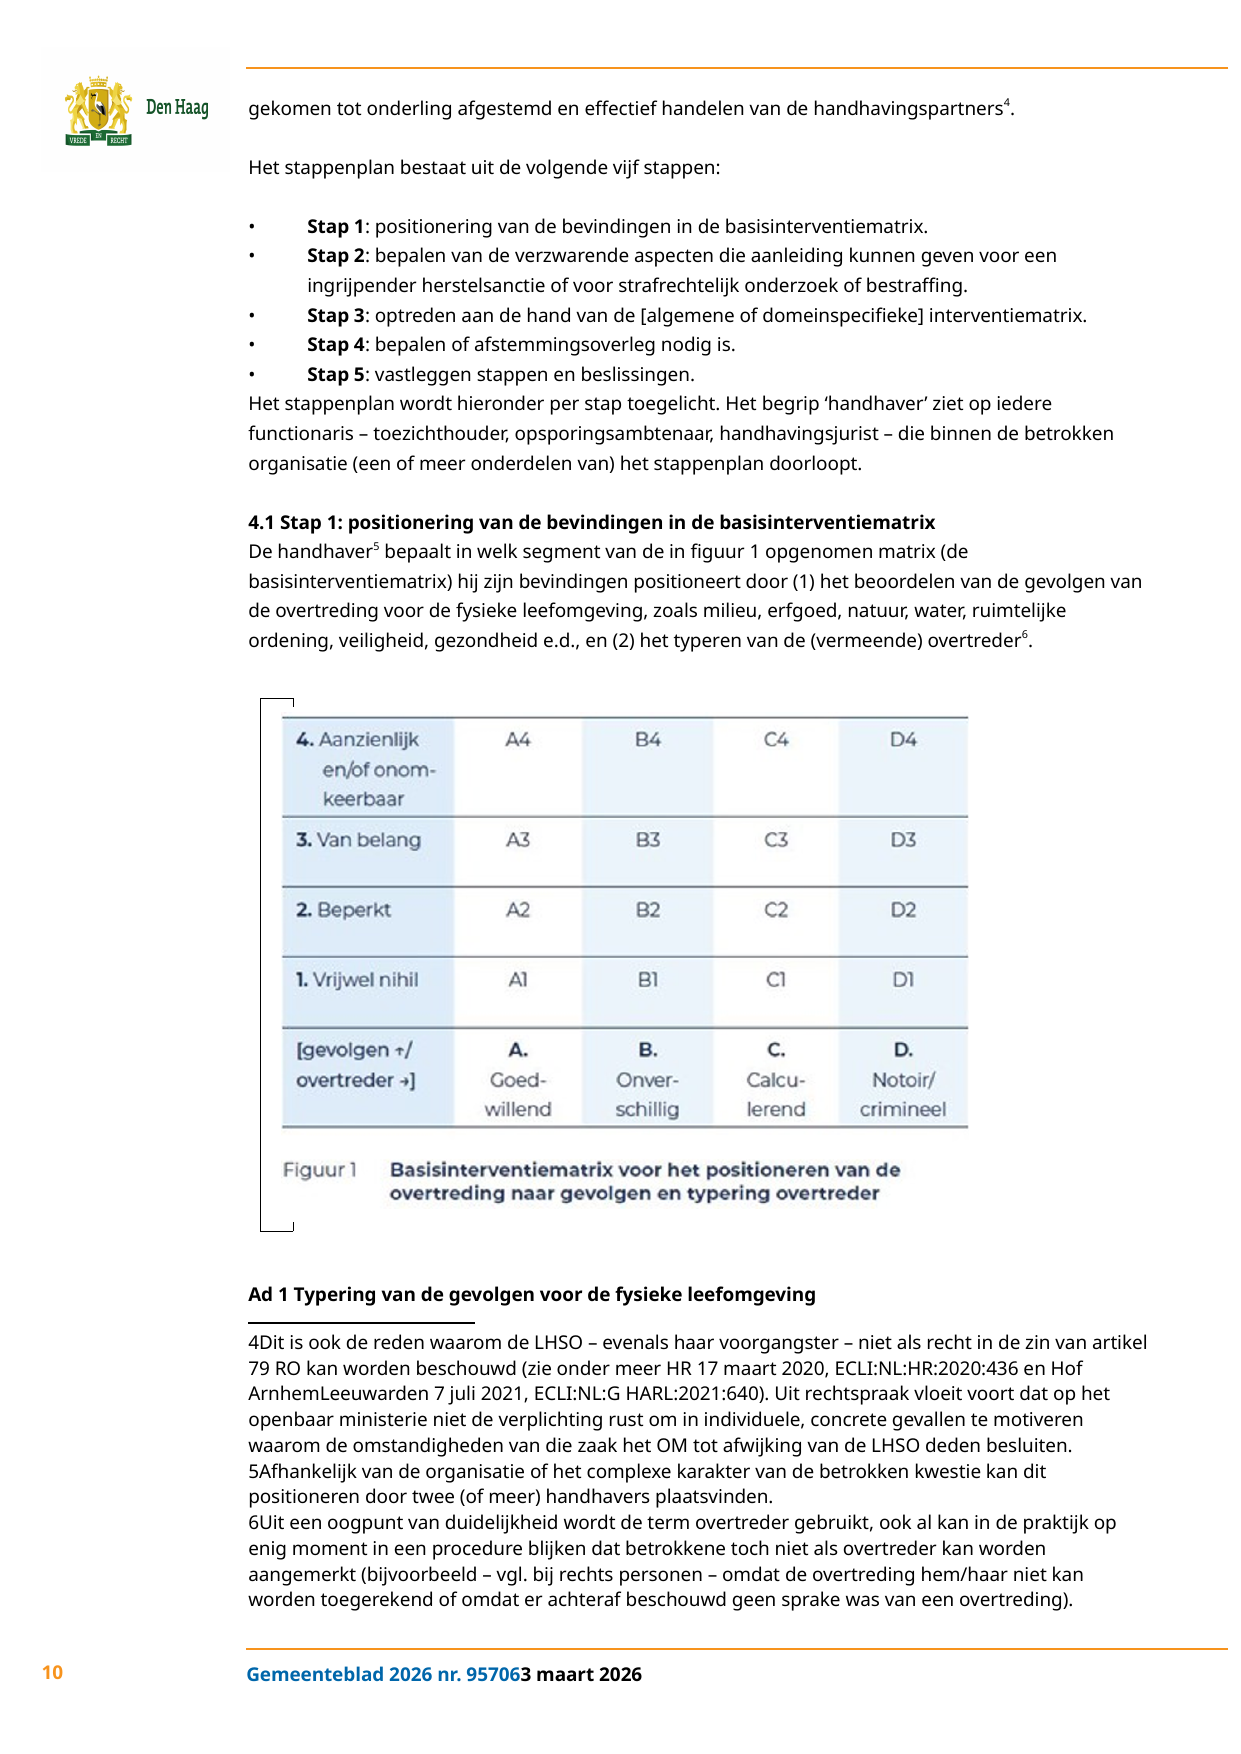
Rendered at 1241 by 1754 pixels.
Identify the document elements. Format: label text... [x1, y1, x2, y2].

picture [41, 47, 231, 172]
text Het stappenplan bestaat uit de volgende vijf stappen: [248, 154, 1152, 180]
text De handhaver bepaalt in welk segment van de in figuur 1 opgenomen matrix (de basisinterventiematrix) hij zijn bevindingen positioneert door (1) het beoordelen van de gevolgen van de overtreding voor de fysieke leefomgeving, zoals milieu, erfgoed, natuur, water, ruimtelijke ordening, veiligheid, gezondheid e.d., en (2) het typeren van de (vermeende) overtreder. [248, 538, 1152, 653]
text 4.1 Stap 1: positionering van de bevindingen in de basisinterventiematrix [248, 509, 1152, 535]
list Stap 1: positionering van de bevindingen in de basisinterventiematrix. [248, 213, 1152, 239]
text gekomen tot onderling afgestemd en effectief handelen van de handhavingspartners. [248, 95, 1152, 121]
list Stap 4: bepalen of afstemmingsoverleg nodig is. [248, 331, 1152, 357]
list Stap 2: bepalen van de verzwarende aspecten die aanleiding kunnen geven voor een ingrijpender herstelsanctie of voor strafrechtelijk onderzoek of bestraffing. [248, 243, 1152, 298]
list Stap 3: optreden aan de hand van de [algemene of domeinspecifieke] interventiematrix. [248, 302, 1152, 328]
text Afhankelijk van de organisatie of het complexe karakter van de betrokken kwestie kan dit positioneren door twee (of meer) handhavers plaatsvinden. [248, 1458, 1152, 1509]
text Uit een oogpunt van duidelijkheid wordt de term overtreder gebruikt, ook al kan in de praktijk op enig moment in een procedure blijken dat betrokkene toch niet als overtreder kan worden aangemerkt (bijvoorbeeld – vgl. bij rechts­ personen – omdat de overtreding hem/haar niet kan worden toegerekend of omdat er achteraf beschouwd geen sprake was van een overtreding). [248, 1509, 1152, 1612]
text Dit is ook de reden waarom de LHSO – evenals haar voorgangster – niet als recht in de zin van artikel 79 RO kan worden beschouwd (zie onder meer HR 17 maart 2020, ECLI:NL:HR:2020:436 en Hof Arnhem­Leeuwarden 7 juli 2021, ECLI:NL:G­ HARL:2021:640). Uit rechtspraak vloeit voort dat op het openbaar ministerie niet de verplichting rust om in individuele, concrete gevallen te motiveren waarom de omstandigheden van die zaak het OM tot afwijking van de LHSO deden besluiten. [248, 1329, 1152, 1458]
text Ad 1 Typering van de gevolgen voor de fysieke leefomgeving [248, 1282, 1152, 1307]
list Stap 5: vastleggen stappen en beslissingen. [248, 361, 1152, 387]
picture [268, 707, 978, 1222]
text Het stappenplan wordt hieronder per stap toegelicht. Het begrip ‘handhaver’ ziet op iedere functionaris – toezichthouder, opsporingsambtenaar, handhavingsjurist – die binnen de betrokken organisatie (een of meer onderdelen van) het stappenplan doorloopt. [248, 391, 1152, 476]
